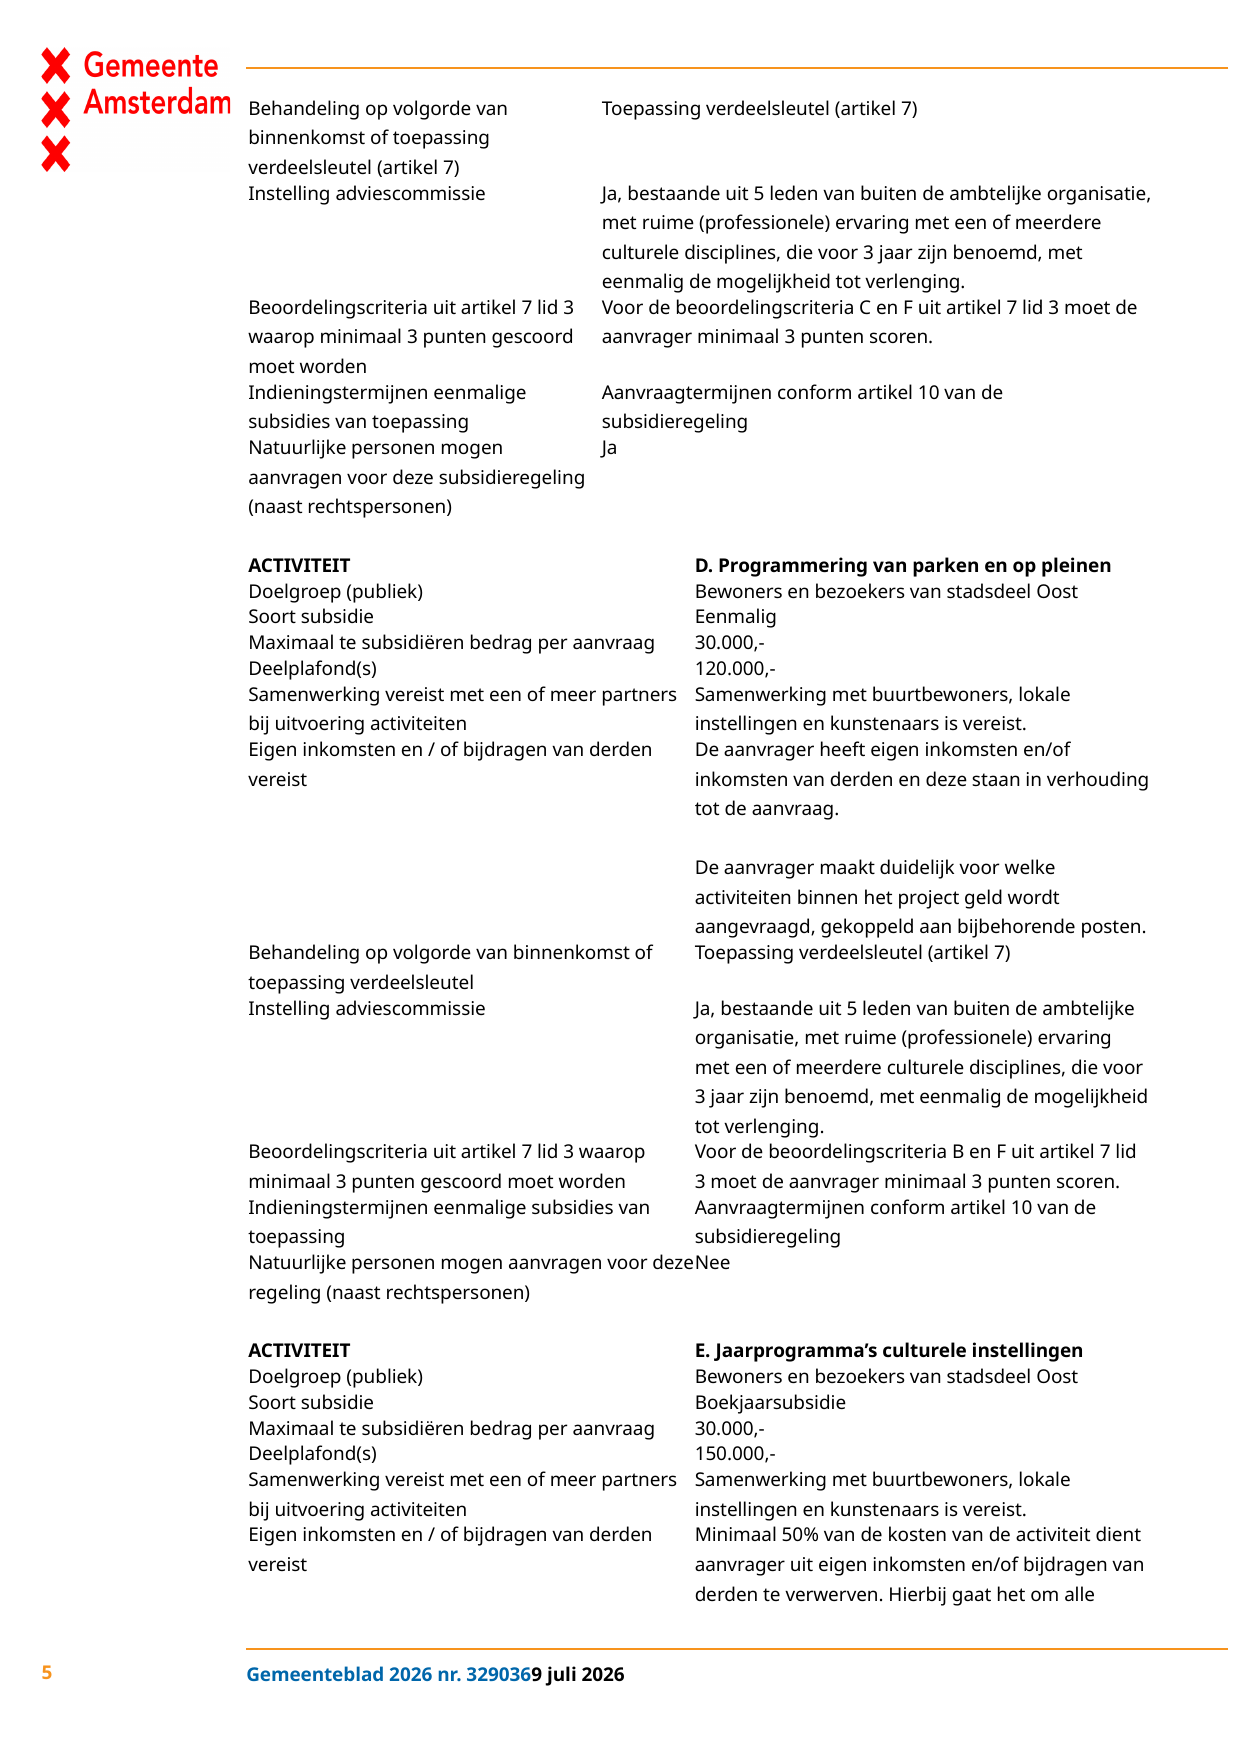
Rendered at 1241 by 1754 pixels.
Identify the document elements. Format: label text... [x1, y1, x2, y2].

table_cell Toepassing verdeelsleutel (artikel 7) [695, 939, 1152, 995]
table_cell Deelplafond(s) [248, 1441, 694, 1466]
table_cell Natuurlijke personen mogen aanvragen voor deze regeling (naast rechtspersonen) [248, 1249, 694, 1305]
table_cell Natuurlijke personen mogen aanvragen voor deze subsidieregeling (naast rechtspersonen) [248, 434, 602, 519]
table_cell Doelgroep (publiek) [248, 578, 694, 604]
table_cell Soort subsidie [248, 1389, 694, 1415]
table_cell Maximaal te subsidiëren bedrag per aanvraag [248, 1415, 694, 1441]
table_header E. Jaarprogramma’s culturele instellingen [695, 1338, 1152, 1363]
table_cell Bewoners en bezoekers van stadsdeel Oost [695, 1363, 1152, 1389]
table_cell Indieningstermijnen eenmalige subsidies van toepassing [248, 1194, 694, 1249]
table_cell Samenwerking vereist met een of meer partners bij uitvoering activiteiten [248, 1466, 694, 1522]
table_cell Bewoners en bezoekers van stadsdeel Oost [695, 578, 1152, 604]
table_cell Boekjaarsubsidie [695, 1389, 1152, 1415]
table_cell Samenwerking met buurtbewoners, lokale instellingen en kunstenaars is vereist. [695, 1466, 1152, 1522]
table_cell Minimaal 50% van de kosten van de activiteit dient aanvrager uit eigen inkomsten en/of bijdragen van derden te verwerven. Hierbij gaat het om alle [695, 1522, 1152, 1606]
table_cell Toepassing verdeelsleutel (artikel 7) [602, 95, 1152, 180]
table_cell Ja, bestaande uit 5 leden van buiten de ambtelijke organisatie, met ruime (professionele) ervaring met een of meerdere culturele disciplines, die voor 3 jaar zijn benoemd, met eenmalig de mogelijkheid tot verlenging. [695, 995, 1152, 1139]
table_cell Aanvraagtermijnen conform artikel 10 van de subsidieregeling [602, 379, 1152, 434]
table_cell Ja, bestaande uit 5 leden van buiten de ambtelijke organisatie, met ruime (professionele) ervaring met een of meerdere culturele disciplines, die voor 3 jaar zijn benoemd, met eenmalig de mogelijkheid tot verlenging. [602, 180, 1152, 294]
table_cell Soort subsidie [248, 604, 694, 629]
table_cell Maximaal te subsidiëren bedrag per aanvraag [248, 629, 694, 655]
table_cell 30.000,- [695, 629, 1152, 655]
table_cell Ja [602, 434, 1152, 519]
table_cell Voor de beoordelingscriteria C en F uit artikel 7 lid 3 moet de aanvrager minimaal 3 punten scoren. [602, 294, 1152, 379]
table_cell 120.000,- [695, 655, 1152, 681]
table_cell 150.000,- [695, 1441, 1152, 1466]
table_cell Indieningstermijnen eenmalige subsidies van toepassing [248, 379, 602, 434]
table_cell Samenwerking met buurtbewoners, lokale instellingen en kunstenaars is vereist. [695, 681, 1152, 736]
table_cell Doelgroep (publiek) [248, 1363, 694, 1389]
table_cell 30.000,- [695, 1415, 1152, 1441]
table_header D. Programmering van parken en op pleinen [695, 552, 1152, 578]
table_cell Voor de beoordelingscriteria B en F uit artikel 7 lid 3 moet de aanvrager minimaal 3 punten scoren. [695, 1139, 1152, 1194]
picture [41, 47, 231, 172]
table_cell Instelling adviescommissie [248, 995, 694, 1139]
table_cell Eigen inkomsten en / of bijdragen van derden vereist [248, 1522, 694, 1606]
table_cell Aanvraagtermijnen conform artikel 10 van de subsidieregeling [695, 1194, 1152, 1249]
table_cell Nee [695, 1249, 1152, 1305]
table_cell Instelling adviescommissie [248, 180, 602, 294]
table_cell Eenmalig [695, 604, 1152, 629]
table_header ACTIVITEIT [248, 552, 694, 578]
table_cell Behandeling op volgorde van binnenkomst of toepassing verdeelsleutel [248, 939, 694, 995]
table_cell Samenwerking vereist met een of meer partners bij uitvoering activiteiten [248, 681, 694, 736]
table_cell Eigen inkomsten en / of bijdragen van derden vereist [248, 736, 694, 939]
table_cell Beoordelingscriteria uit artikel 7 lid 3 waarop minimaal 3 punten gescoord moet worden [248, 1139, 694, 1194]
table_cell Behandeling op volgorde van binnenkomst of toepassing verdeelsleutel (artikel 7) [248, 95, 602, 180]
table_header ACTIVITEIT [248, 1338, 694, 1363]
table_cell Deelplafond(s) [248, 655, 694, 681]
table_cell De aanvrager heeft eigen inkomsten en/of inkomsten van derden en deze staan in verhouding tot de aanvraag. De aanvrager maakt duidelijk voor welke activiteiten binnen het project geld wordt aangevraagd, gekoppeld aan bijbehorende posten. [695, 736, 1152, 939]
table_cell Beoordelingscriteria uit artikel 7 lid 3 waarop minimaal 3 punten gescoord moet worden [248, 294, 602, 379]
